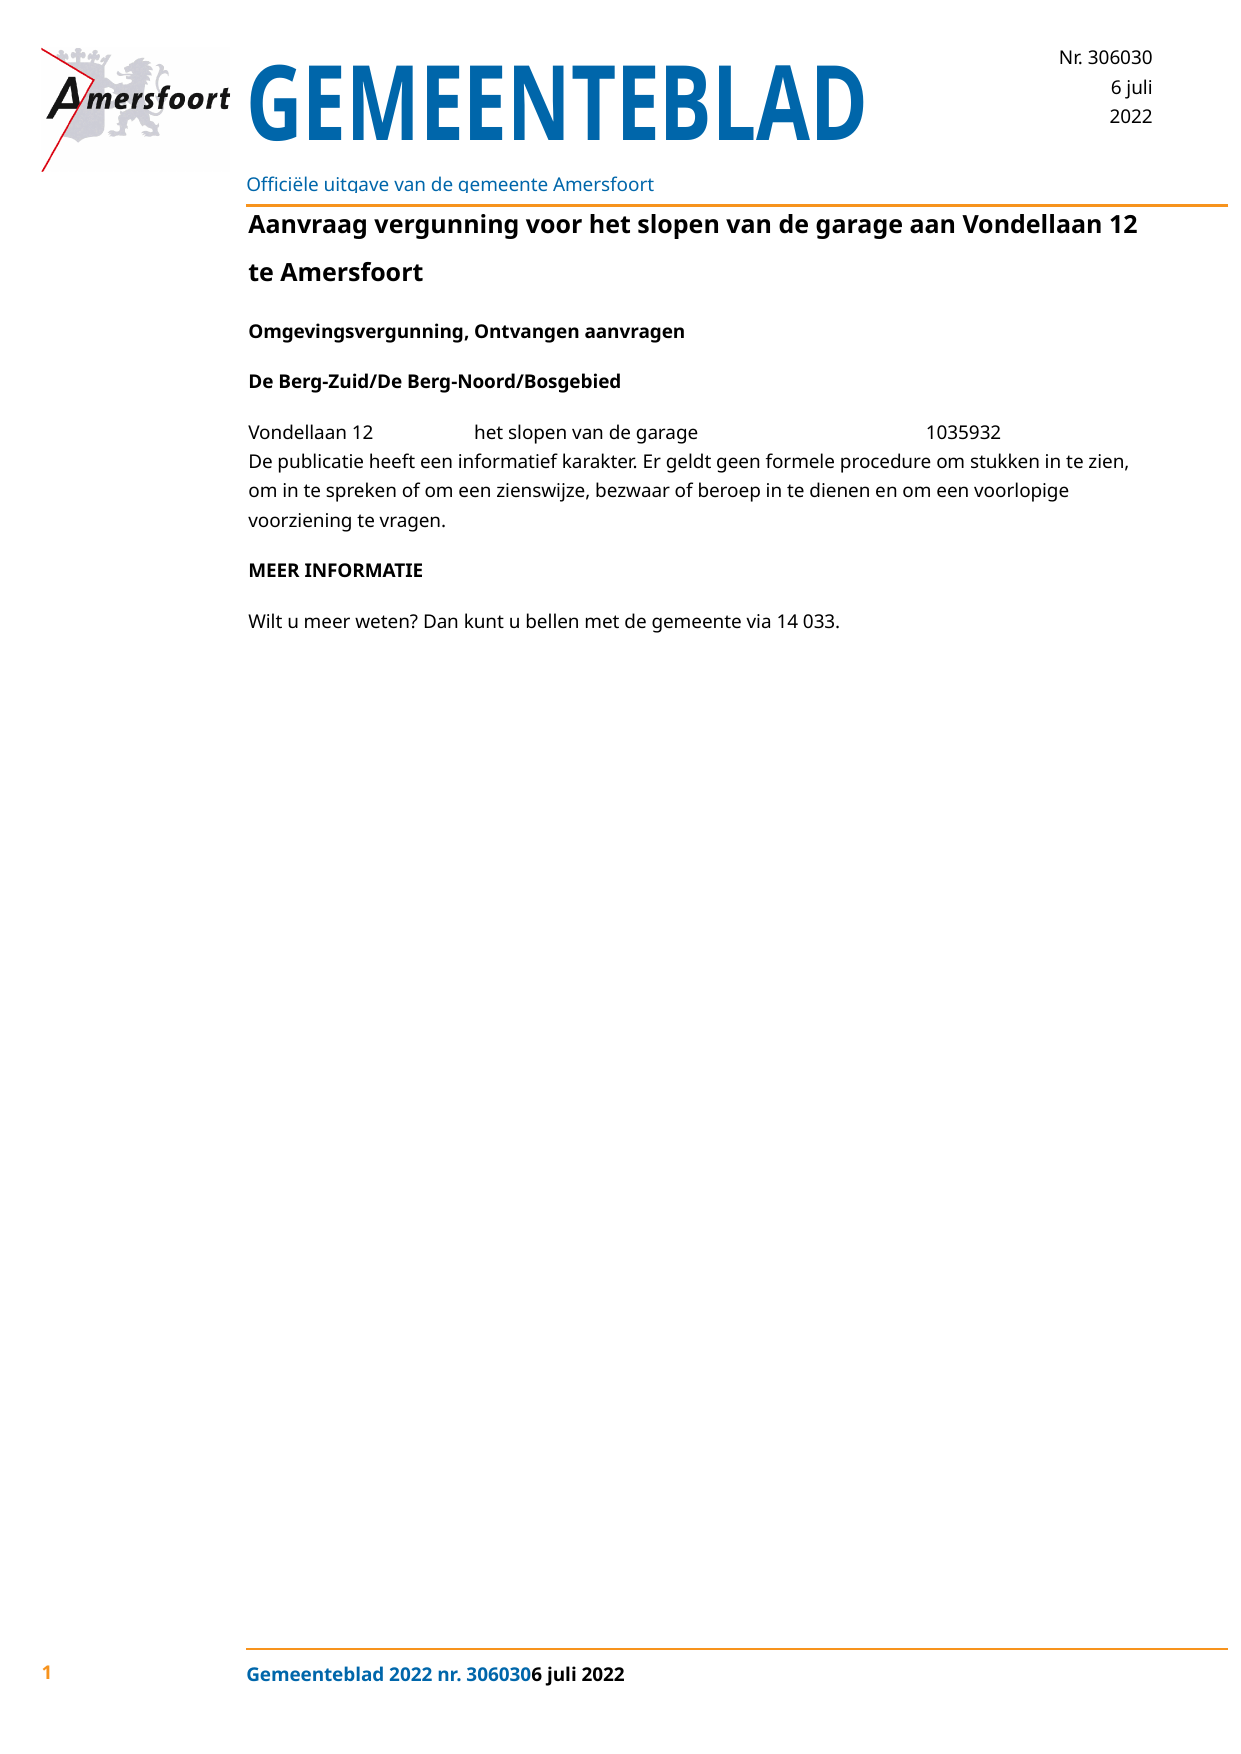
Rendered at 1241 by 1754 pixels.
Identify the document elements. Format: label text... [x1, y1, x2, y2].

text De Berg-Zuid/De Berg-Noord/Bosgebied [248, 368, 1152, 394]
text De publicatie heeft een informatief karakter. Er geldt geen formele procedure om stukken in te zien, om in te spreken of om een zienswijze, bezwaar of beroep in te dienen en om een voorlopige voorziening te vragen. [248, 448, 1152, 533]
table_header Vondellaan 12 [248, 419, 474, 444]
table_header 1035932 [926, 419, 1152, 444]
text MEER INFORMATIE [248, 557, 1152, 583]
picture [41, 47, 231, 172]
table_header het slopen van de garage [474, 419, 700, 444]
text Wilt u meer weten? Dan kunt u bellen met de gemeente via 14 033. [248, 608, 1152, 633]
text Omgevingsvergunning, Ontvangen aanvragen [248, 318, 1152, 344]
table_header [700, 419, 926, 444]
text Aanvraag vergunning voor het slopen van de garage aan Vondellaan 12 te Amersfoort [248, 207, 1152, 288]
